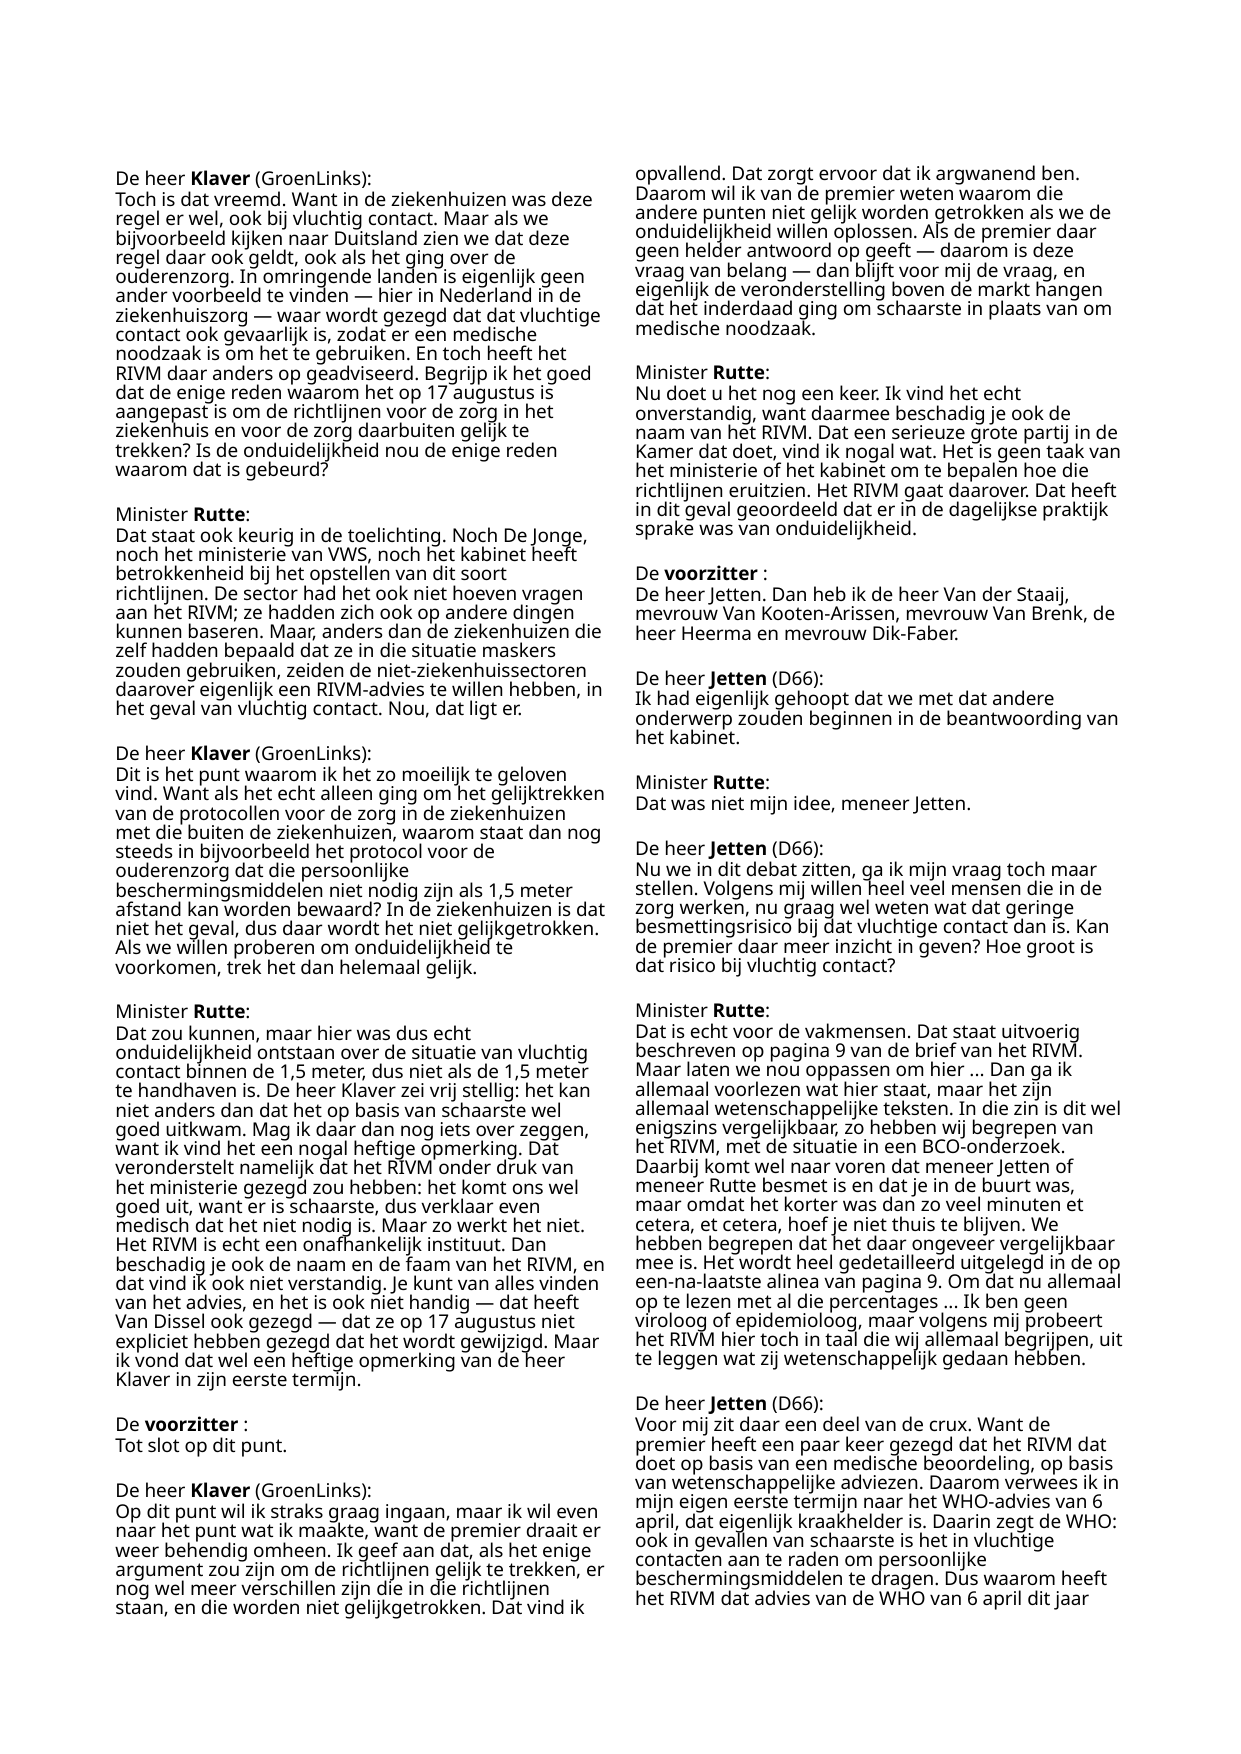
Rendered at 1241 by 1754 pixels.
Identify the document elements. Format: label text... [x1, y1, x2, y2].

text De heer Klaver (GroenLinks): [115, 740, 605, 766]
text Minister Rutte: [635, 997, 1125, 1023]
text De heer Jetten (D66): [635, 665, 1125, 690]
text Nu doet u het nog een keer. Ik vind het echt onverstandig, want daarmee beschadig je ook de naam van het RIVM. Dat een serieuze grote partij in de Kamer dat doet, vind ik nogal wat. Het is geen taak van het ministerie of het kabinet om te bepalen hoe die richtlijnen eruitzien. Het RIVM gaat daarover. Dat heeft in dit geval geoordeeld dat er in de dagelijkse praktijk sprake was van onduidelijkheid. [635, 385, 1125, 539]
text De voorzitter : [115, 1411, 605, 1437]
text Minister Rutte: [115, 501, 605, 527]
text Dat zou kunnen, maar hier was dus echt onduidelijkheid ontstaan over de situatie van vluchtig contact binnen de 1,5 meter, dus niet als de 1,5 meter te handhaven is. De heer Klaver zei vrij stellig: het kan niet anders dan dat het op basis van schaarste wel goed uitkwam. Mag ik daar dan nog iets over zeggen, want ik vind het een nogal heftige opmerking. Dat veronderstelt namelijk dat het RIVM onder druk van het ministerie gezegd zou hebben: het komt ons wel goed uit, want er is schaarste, dus verklaar even medisch dat het niet nodig is. Maar zo werkt het niet. Het RIVM is echt een onafhankelijk instituut. Dan beschadig je ook de naam en de faam van het RIVM, en dat vind ik ook niet verstandig. Je kunt van alles vinden van het advies, en het is ook niet handig — dat heeft Van Dissel ook gezegd — dat ze op 17 augustus niet expliciet hebben gezegd dat het wordt gewijzigd. Maar ik vond dat wel een heftige opmerking van de heer Klaver in zijn eerste termijn. [115, 1024, 605, 1391]
text Toch is dat vreemd. Want in de ziekenhuizen was deze regel er wel, ook bij vluchtig contact. Maar als we bijvoorbeeld kijken naar Duitsland zien we dat deze regel daar ook geldt, ook als het ging over de ouderenzorg. In omringende landen is eigenlijk geen ander voorbeeld te vinden — hier in Nederland in de ziekenhuiszorg — waar wordt gezegd dat dat vluchtige contact ook gevaarlijk is, zodat er een medische noodzaak is om het te gebruiken. En toch heeft het RIVM daar anders op geadviseerd. Begrijp ik het goed dat de enige reden waarom het op 17 augustus is aangepast is om de richtlijnen voor de zorg in het ziekenhuis en voor de zorg daarbuiten gelijk te trekken? Is de onduidelijkheid nou de enige reden waarom dat is gebeurd? [115, 191, 605, 480]
text De heer Jetten (D66): [635, 1391, 1125, 1416]
text Dat is echt voor de vakmensen. Dat staat uitvoerig beschreven op pagina 9 van de brief van het RIVM. Maar laten we nou oppassen om hier ... Dan ga ik allemaal voorlezen wat hier staat, maar het zijn allemaal wetenschappelijke teksten. In die zin is dit wel enigszins vergelijkbaar, zo hebben wij begrepen van het RIVM, met de situatie in een BCO-onderzoek. Daarbij komt wel naar voren dat meneer Jetten of meneer Rutte besmet is en dat je in de buurt was, maar omdat het korter was dan zo veel minuten et cetera, et cetera, hoef je niet thuis te blijven. We hebben begrepen dat het daar ongeveer vergelijkbaar mee is. Het wordt heel gedetailleerd uitgelegd in de op een-na-laatste alinea van pagina 9. Om dat nu allemaal op te lezen met al die percentages ... Ik ben geen viroloog of epidemioloog, maar volgens mij probeert het RIVM hier toch in taal die wij allemaal begrijpen, uit te leggen wat zij wetenschappelijk gedaan hebben. [635, 1023, 1125, 1370]
text Voor mij zit daar een deel van de crux. Want de premier heeft een paar keer gezegd dat het RIVM dat doet op basis van een medische beoordeling, op basis van wetenschappelijke adviezen. Daarom verwees ik in mijn eigen eerste termijn naar het WHO-advies van 6 april, dat eigenlijk kraakhelder is. Daarin zegt de WHO: ook in gevallen van schaarste is het in vluchtige contacten aan te raden om persoonlijke beschermingsmiddelen te dragen. Dus waarom heeft het RIVM dat advies van de WHO van 6 april dit jaar [635, 1416, 1125, 1609]
text De heer Klaver (GroenLinks): [115, 1477, 605, 1503]
text Minister Rutte: [635, 769, 1125, 795]
text Tot slot op dit punt. [115, 1437, 605, 1456]
text Dat staat ook keurig in de toelichting. Noch De Jonge, noch het ministerie van VWS, noch het kabinet heeft betrokkenheid bij het opstellen van dit soort richtlijnen. De sector had het ook niet hoeven vragen aan het RIVM; ze hadden zich ook op andere dingen kunnen baseren. Maar, anders dan de ziekenhuizen die zelf hadden bepaald dat ze in die situatie maskers zouden gebruiken, zeiden de niet-ziekenhuissectoren daarover eigenlijk een RIVM-advies te willen hebben, in het geval van vluchtig contact. Nou, dat ligt er. [115, 527, 605, 719]
text De voorzitter : [635, 560, 1125, 586]
text Minister Rutte: [115, 999, 605, 1024]
text De heer Jetten (D66): [635, 835, 1125, 861]
text Op dit punt wil ik straks graag ingaan, maar ik wil even naar het punt wat ik maakte, want de premier draait er weer behendig omheen. Ik geef aan dat, als het enige argument zou zijn om de richtlijnen gelijk te trekken, er nog wel meer verschillen zijn die in die richtlijnen staan, en die worden niet gelijkgetrokken. Dat vind ik [115, 1503, 605, 1619]
text Dat was niet mijn idee, meneer Jetten. [635, 795, 1125, 814]
text Dit is het punt waarom ik het zo moeilijk te geloven vind. Want als het echt alleen ging om het gelijktrekken van de protocollen voor de zorg in de ziekenhuizen met die buiten de ziekenhuizen, waarom staat dan nog steeds in bijvoorbeeld het protocol voor de ouderenzorg dat die persoonlijke beschermingsmiddelen niet nodig zijn als 1,5 meter afstand kan worden bewaard? In de ziekenhuizen is dat niet het geval, dus daar wordt het niet gelijkgetrokken. Als we willen proberen om onduidelijkheid te voorkomen, trek het dan helemaal gelijk. [115, 766, 605, 978]
text Nu we in dit debat zitten, ga ik mijn vraag toch maar stellen. Volgens mij willen heel veel mensen die in de zorg werken, nu graag wel weten wat dat geringe besmettingsrisico bij dat vluchtige contact dan is. Kan de premier daar meer inzicht in geven? Hoe groot is dat risico bij vluchtig contact? [635, 861, 1125, 976]
text Minister Rutte: [635, 359, 1125, 385]
text De heer Klaver (GroenLinks): [115, 165, 605, 191]
text opvallend. Dat zorgt ervoor dat ik argwanend ben. Daarom wil ik van de premier weten waarom die andere punten niet gelijk worden getrokken als we de onduidelijkheid willen oplossen. Als de premier daar geen helder antwoord op geeft — daarom is deze vraag van belang — dan blijft voor mij de vraag, en eigenlijk de veronderstelling boven de markt hangen dat het inderdaad ging om schaarste in plaats van om medische noodzaak. [635, 165, 1125, 339]
text De heer Jetten. Dan heb ik de heer Van der Staaij, mevrouw Van Kooten-Arissen, mevrouw Van Brenk, de heer Heerma en mevrouw Dik-Faber. [635, 586, 1125, 644]
text Ik had eigenlijk gehoopt dat we met dat andere onderwerp zouden beginnen in de beantwoording van het kabinet. [635, 690, 1125, 748]
